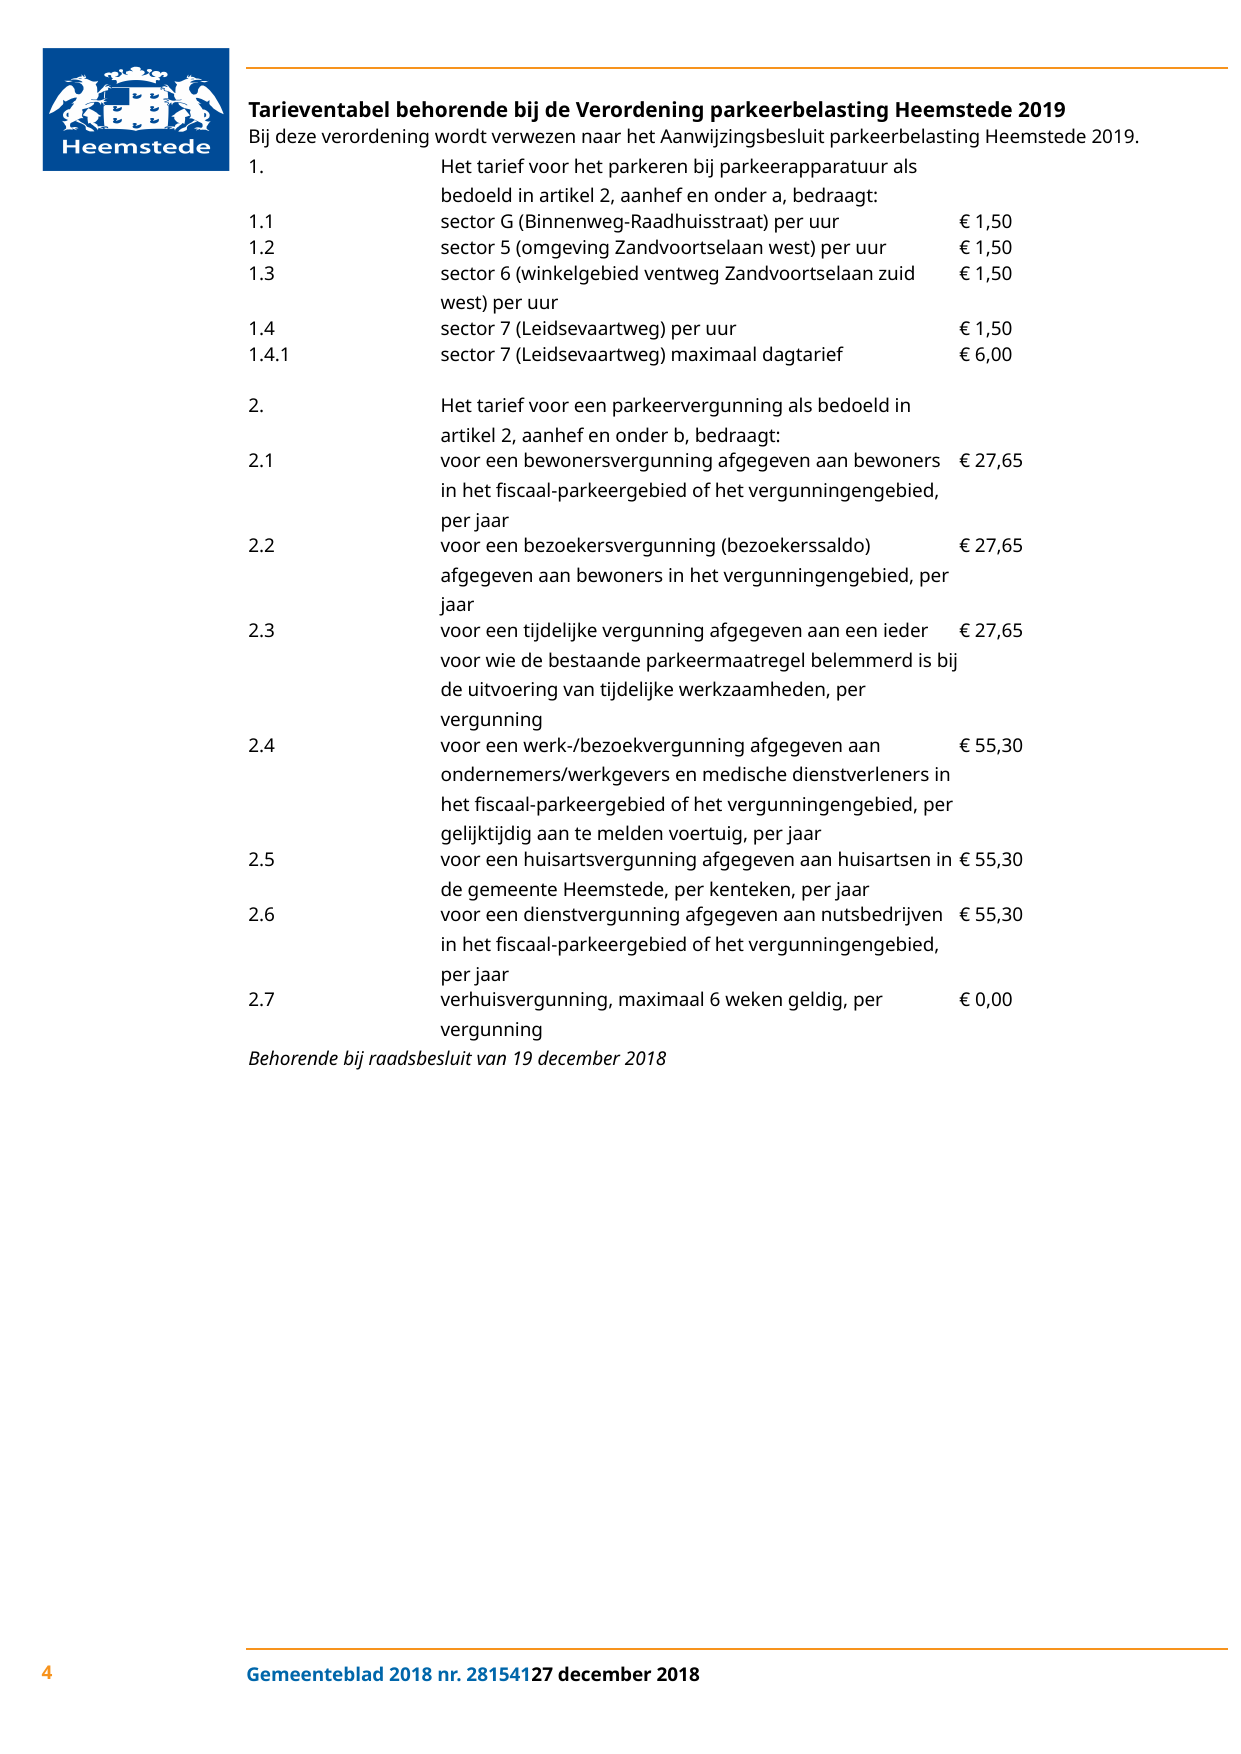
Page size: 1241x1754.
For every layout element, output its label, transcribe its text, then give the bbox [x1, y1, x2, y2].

table_cell voor een dienstvergunning afgegeven aan nutsbedrijven in het fiscaal-parkeergebied of het vergunningengebied, per jaar [440, 902, 959, 987]
table_header [959, 153, 1152, 208]
table_cell voor een huisartsvergunning afgegeven aan huisartsen in de gemeente Heemstede, per kenteken, per jaar [440, 846, 959, 902]
table_cell voor een werk-/bezoekvergunning afgegeven aan ondernemers/werkgevers en medische dienstverleners in het fiscaal-parkeergebied of het vergunningengebied, per gelijktijdig aan te melden voertuig, per jaar [440, 732, 959, 846]
table_cell Het tarief voor een parkeervergunning als bedoeld in artikel 2, aanhef en onder b, bedraagt: [440, 392, 959, 448]
table_cell 1.4 [248, 315, 440, 341]
table_cell 2.2 [248, 533, 440, 617]
table_cell [959, 392, 1152, 448]
table_cell 2.3 [248, 618, 440, 732]
table_cell 2.4 [248, 732, 440, 846]
table_cell 2.6 [248, 902, 440, 987]
table_header 1. [248, 153, 440, 208]
picture [41, 47, 231, 172]
table_cell 2.1 [248, 448, 440, 532]
table_cell 1.4.1 [248, 341, 440, 367]
text Bij deze verordening wordt verwezen naar het Aanwijzingsbesluit parkeerbelasting Heemstede 2019. [248, 123, 1152, 149]
table_cell sector 6 (winkelgebied ventweg Zandvoortselaan zuid west) per uur [440, 260, 959, 315]
table_cell voor een tijdelijke vergunning afgegeven aan een ieder voor wie de bestaande parkeermaatregel belemmerd is bij de uitvoering van tijdelijke werkzaamheden, per vergunning [440, 618, 959, 732]
table_cell 2. [248, 392, 440, 448]
table_cell 1.2 [248, 234, 440, 260]
table_cell € 1,50 [959, 260, 1152, 315]
text Behorende bij raadsbesluit van 19 december 2018 [248, 1045, 1152, 1071]
table_cell € 55,30 [959, 846, 1152, 902]
table_cell € 6,00 [959, 341, 1152, 367]
table_cell € 27,65 [959, 448, 1152, 532]
table_cell [959, 367, 1152, 392]
table_cell sector G (Binnenweg-Raadhuisstraat) per uur [440, 208, 959, 234]
table_cell [248, 367, 440, 392]
table_cell 2.7 [248, 987, 440, 1042]
table_cell voor een bezoekersvergunning (bezoekerssaldo) afgegeven aan bewoners in het vergunningengebied, per jaar [440, 533, 959, 617]
table_cell € 55,30 [959, 902, 1152, 987]
table_header Het tarief voor het parkeren bij parkeerapparatuur als bedoeld in artikel 2, aanhef en onder a, bedraagt: [440, 153, 959, 208]
table_cell sector 5 (omgeving Zandvoortselaan west) per uur [440, 234, 959, 260]
table_cell [440, 367, 959, 392]
table_cell € 27,65 [959, 618, 1152, 732]
table_cell € 55,30 [959, 732, 1152, 846]
table_cell 1.3 [248, 260, 440, 315]
table_cell € 1,50 [959, 315, 1152, 341]
table_cell voor een bewonersvergunning afgegeven aan bewoners in het fiscaal-parkeergebied of het vergunningengebied, per jaar [440, 448, 959, 532]
table_cell 1.1 [248, 208, 440, 234]
table_cell sector 7 (Leidsevaartweg) per uur [440, 315, 959, 341]
table_cell € 1,50 [959, 234, 1152, 260]
table_cell € 27,65 [959, 533, 1152, 617]
table_cell sector 7 (Leidsevaartweg) maximaal dagtarief [440, 341, 959, 367]
table_cell 2.5 [248, 846, 440, 902]
table_cell € 1,50 [959, 208, 1152, 234]
table_cell verhuisvergunning, maximaal 6 weken geldig, per vergunning [440, 987, 959, 1042]
table_cell € 0,00 [959, 987, 1152, 1042]
text Tarieventabel behorende bij de Verordening parkeerbelasting Heemstede 2019 [248, 95, 1152, 123]
